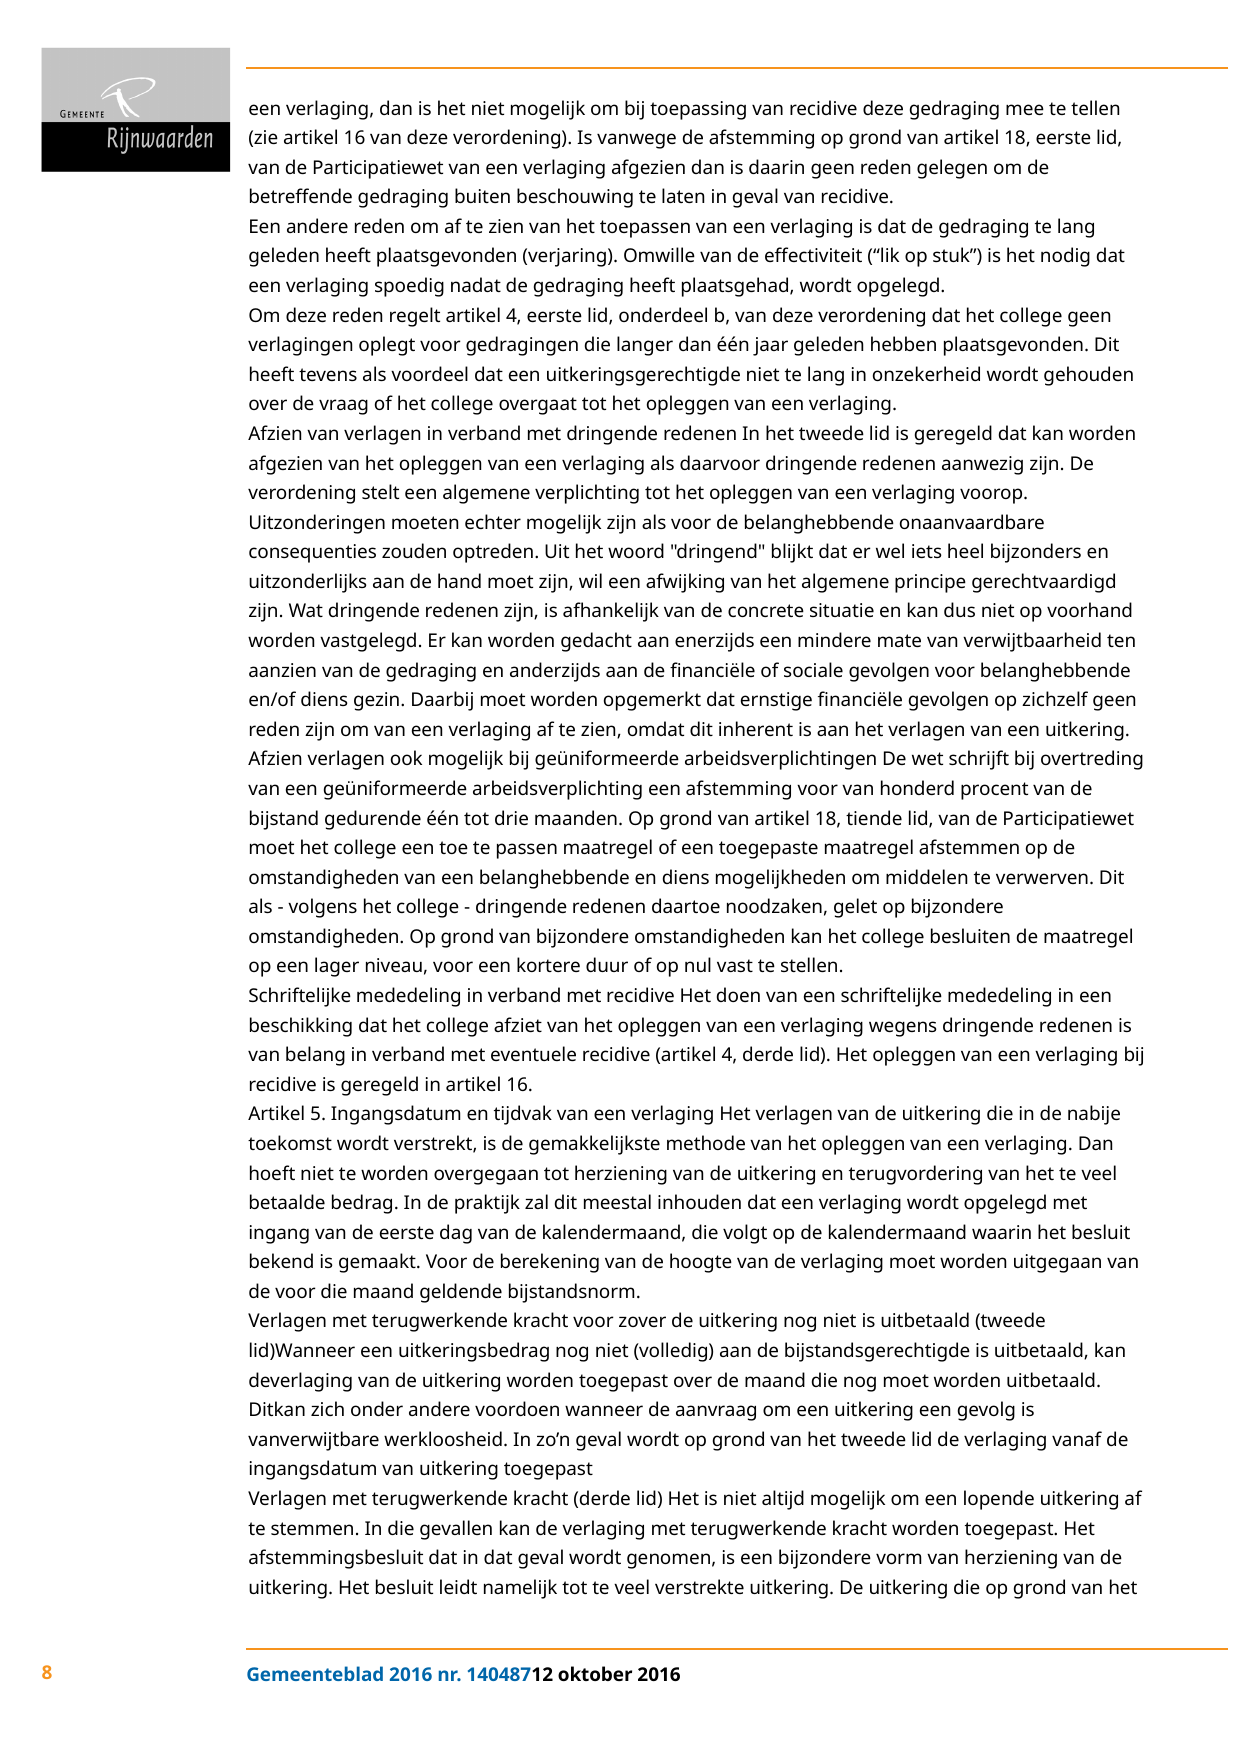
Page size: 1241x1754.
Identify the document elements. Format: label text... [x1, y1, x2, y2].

text Schriftelijke mededeling in verband met recidive Het doen van een schriftelijke mededeling in een beschikking dat het college afziet van het opleggen van een verlaging wegens dringende redenen is van belang in verband met eventuele recidive (artikel 4, derde lid). Het opleggen van een verlaging bij recidive is geregeld in artikel 16. [248, 982, 1152, 1097]
text Artikel 5. Ingangsdatum en tijdvak van een verlaging Het verlagen van de uitkering die in de nabije toekomst wordt verstrekt, is de gemakkelijkste methode van het opleggen van een verlaging. Dan hoeft niet te worden overgegaan tot herziening van de uitkering en terugvordering van het te veel betaalde bedrag. In de praktijk zal dit meestal inhouden dat een verlaging wordt opgelegd met ingang van de eerste dag van de kalendermaand, die volgt op de kalendermaand waarin het besluit bekend is gemaakt. Voor de berekening van de hoogte van de verlaging moet worden uitgegaan van de voor die maand geldende bijstandsnorm. [248, 1101, 1152, 1304]
text Verlagen met terugwerkende kracht voor zover de uitkering nog niet is uitbetaald (tweede lid)Wanneer een uitkeringsbedrag nog niet (volledig) aan de bijstandsgerechtigde is uitbetaald, kan deverlaging van de uitkering worden toegepast over de maand die nog moet worden uitbetaald. Ditkan zich onder andere voordoen wanneer de aanvraag om een uitkering een gevolg is vanverwijtbare werkloosheid. In zo’n geval wordt op grond van het tweede lid de verlaging vanaf de ingangsdatum van uitkering toegepast [248, 1308, 1152, 1481]
text Afzien van verlagen in verband met dringende redenen In het tweede lid is geregeld dat kan worden afgezien van het opleggen van een verlaging als daarvoor dringende redenen aanwezig zijn. De verordening stelt een algemene verplichting tot het opleggen van een verlaging voorop. Uitzonderingen moeten echter mogelijk zijn als voor de belanghebbende onaanvaardbare consequenties zouden optreden. Uit het woord "dringend" blijkt dat er wel iets heel bijzonders en uitzonderlijks aan de hand moet zijn, wil een afwijking van het algemene principe gerechtvaardigd zijn. Wat dringende redenen zijn, is afhankelijk van de concrete situatie en kan dus niet op voorhand worden vastgelegd. Er kan worden gedacht aan enerzijds een mindere mate van verwijtbaarheid ten aanzien van de gedraging en anderzijds aan de financiële of sociale gevolgen voor belanghebbende en/of diens gezin. Daarbij moet worden opgemerkt dat ernstige financiële gevolgen op zichzelf geen reden zijn om van een verlaging af te zien, omdat dit inherent is aan het verlagen van een uitkering. [248, 420, 1152, 742]
text Om deze reden regelt artikel 4, eerste lid, onderdeel b, van deze verordening dat het college geen verlagingen oplegt voor gedragingen die langer dan één jaar geleden hebben plaatsgevonden. Dit heeft tevens als voordeel dat een uitkeringsgerechtigde niet te lang in onzekerheid wordt gehouden over de vraag of het college overgaat tot het opleggen van een verlaging. [248, 302, 1152, 416]
text Afzien verlagen ook mogelijk bij geüniformeerde arbeidsverplichtingen De wet schrijft bij overtreding van een geüniformeerde arbeidsverplichting een afstemming voor van honderd procent van de bijstand gedurende één tot drie maanden. Op grond van artikel 18, tiende lid, van de Participatiewet moet het college een toe te passen maatregel of een toegepaste maatregel afstemmen op de omstandigheden van een belanghebbende en diens mogelijkheden om middelen te verwerven. Dit als - volgens het college - dringende redenen daartoe noodzaken, gelet op bijzondere omstandigheden. Op grond van bijzondere omstandigheden kan het college besluiten de maatregel op een lager niveau, voor een kortere duur of op nul vast te stellen. [248, 746, 1152, 978]
picture [41, 47, 231, 172]
text Een andere reden om af te zien van het toepassen van een verlaging is dat de gedraging te lang geleden heeft plaatsgevonden (verjaring). Omwille van de effectiviteit (“lik op stuk”) is het nodig dat een verlaging spoedig nadat de gedraging heeft plaatsgehad, wordt opgelegd. [248, 213, 1152, 298]
text Verlagen met terugwerkende kracht (derde lid) Het is niet altijd mogelijk om een lopende uitkering af te stemmen. In die gevallen kan de verlaging met terugwerkende kracht worden toegepast. Het afstemmingsbesluit dat in dat geval wordt genomen, is een bijzondere vorm van herziening van de uitkering. Het besluit leidt namelijk tot te veel verstrekte uitkering. De uitkering die op grond van het [248, 1485, 1152, 1600]
text een verlaging, dan is het niet mogelijk om bij toepassing van recidive deze gedraging mee te tellen (zie artikel 16 van deze verordening). Is vanwege de afstemming op grond van artikel 18, eerste lid, van de Participatiewet van een verlaging afgezien dan is daarin geen reden gelegen om de betreffende gedraging buiten beschouwing te laten in geval van recidive. [248, 95, 1152, 209]
